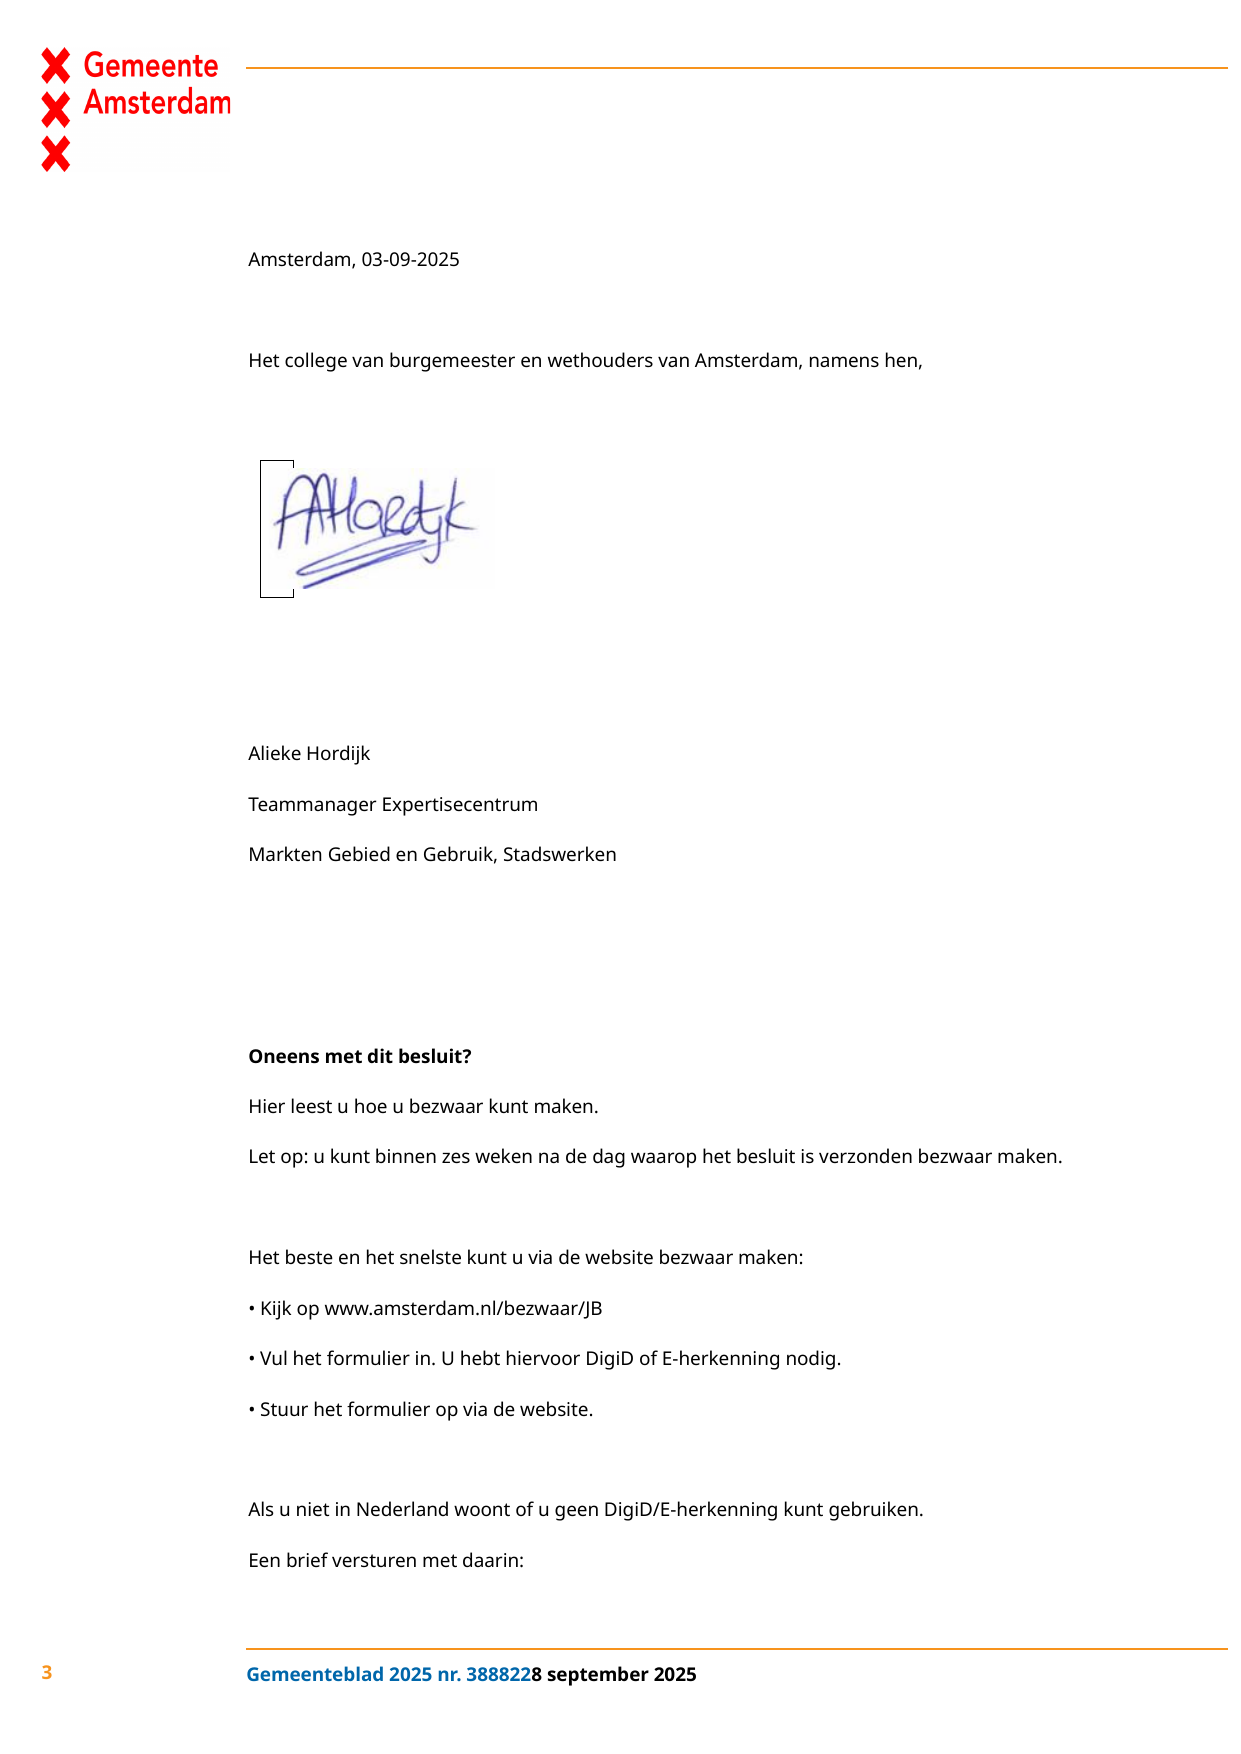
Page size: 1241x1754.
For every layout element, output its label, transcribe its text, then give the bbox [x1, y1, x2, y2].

text • Kijk op www.amsterdam.nl/bezwaar/JB [248, 1295, 1152, 1321]
text • Stuur het formulier op via de website. [248, 1396, 1152, 1422]
text • Vul het formulier in. U hebt hiervoor DigiD of E-herkenning nodig. [248, 1345, 1152, 1371]
text Het college van burgemeester en wethouders van Amsterdam, namens hen, [248, 347, 1152, 373]
text Als u niet in Nederland woont of u geen DigiD/E-herkenning kunt gebruiken. [248, 1497, 1152, 1522]
text Teammanager Expertisecentrum [248, 791, 1152, 817]
picture [41, 47, 231, 172]
text Amsterdam, 03-09-2025 [248, 246, 1152, 272]
text Oneens met dit besluit? [248, 1043, 1152, 1069]
text Een brief versturen met daarin: [248, 1547, 1152, 1573]
text Hier leest u hoe u bezwaar kunt maken. [248, 1093, 1152, 1119]
text Alieke Hordijk [248, 740, 1152, 766]
text Let op: u kunt binnen zes weken na de dag waarop het besluit is verzonden bezwaar maken. [248, 1144, 1152, 1169]
text Markten Gebied en Gebruik, Stadswerken [248, 841, 1152, 867]
picture [268, 468, 495, 589]
text Het beste en het snelste kunt u via de website bezwaar maken: [248, 1244, 1152, 1270]
